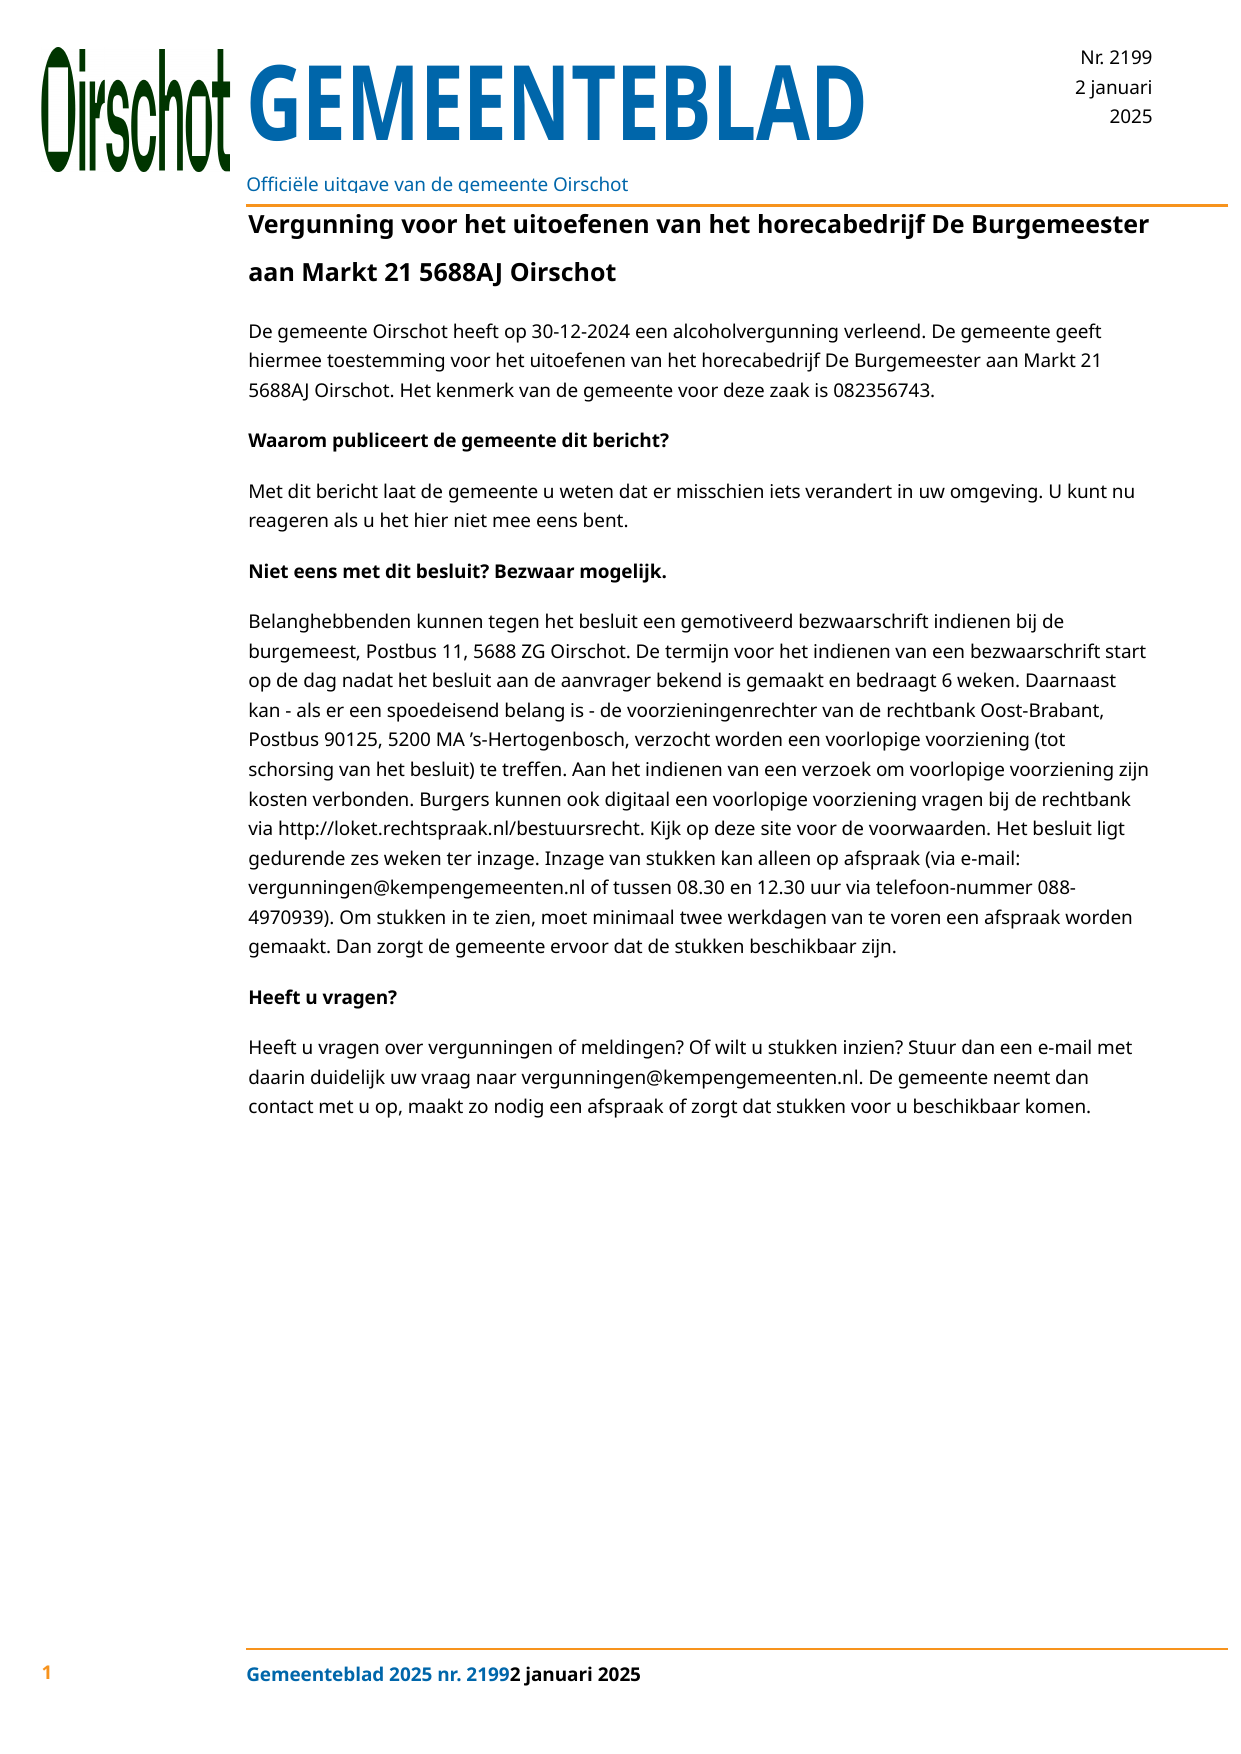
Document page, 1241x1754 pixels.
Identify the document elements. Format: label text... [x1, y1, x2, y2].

text Heeft u vragen? [248, 984, 1152, 1010]
text Heeft u vragen over vergunningen of meldingen? Of wilt u stukken inzien? Stuur dan een e-mail met daarin duidelijk uw vraag naar vergunningen@kempengemeenten.nl. De gemeente neemt dan contact met u op, maakt zo nodig een afspraak of zorgt dat stukken voor u beschikbaar komen. [248, 1034, 1152, 1119]
text De gemeente Oirschot heeft op 30-12-2024 een alcoholvergunning verleend. De gemeente geeft hiermee toestemming voor het uitoefenen van het horecabedrijf De Burgemeester aan Markt 21 5688AJ Oirschot. Het kenmerk van de gemeente voor deze zaak is 082356743. [248, 318, 1152, 403]
text Vergunning voor het uitoefenen van het horecabedrijf De Burgemeester aan Markt 21 5688AJ Oirschot [248, 207, 1152, 288]
text Niet eens met dit besluit? Bezwaar mogelijk. [248, 558, 1152, 584]
text Belanghebbenden kunnen tegen het besluit een gemotiveerd bezwaarschrift indienen bij de burgemeest, Postbus 11, 5688 ZG Oirschot. De termijn voor het indienen van een bezwaarschrift start op de dag nadat het besluit aan de aanvrager bekend is gemaakt en bedraagt 6 weken. Daarnaast kan - als er een spoedeisend belang is - de voorzieningenrechter van de rechtbank Oost-Brabant, Postbus 90125, 5200 MA ’s-Hertogenbosch, verzocht worden een voorlopige voorziening (tot schorsing van het besluit) te treffen. Aan het indienen van een verzoek om voorlopige voorziening zijn kosten verbonden. Burgers kunnen ook digitaal een voorlopige voorziening vragen bij de rechtbank via http://loket.rechtspraak.nl/bestuursrecht. Kijk op deze site voor de voorwaarden. Het besluit ligt gedurende zes weken ter inzage. Inzage van stukken kan alleen op afspraak (via e-mail: vergunningen@kempengemeenten.nl of tussen 08.30 en 12.30 uur via telefoon-nummer 088-4970939). Om stukken in te zien, moet minimaal twee werkdagen van te voren een afspraak worden gemaakt. Dan zorgt de gemeente ervoor dat de stukken beschikbaar zijn. [248, 608, 1152, 959]
text Waarom publiceert de gemeente dit bericht? [248, 427, 1152, 453]
text Met dit bericht laat de gemeente u weten dat er misschien iets verandert in uw omgeving. U kunt nu reageren als u het hier niet mee eens bent. [248, 478, 1152, 533]
picture [41, 47, 231, 172]
